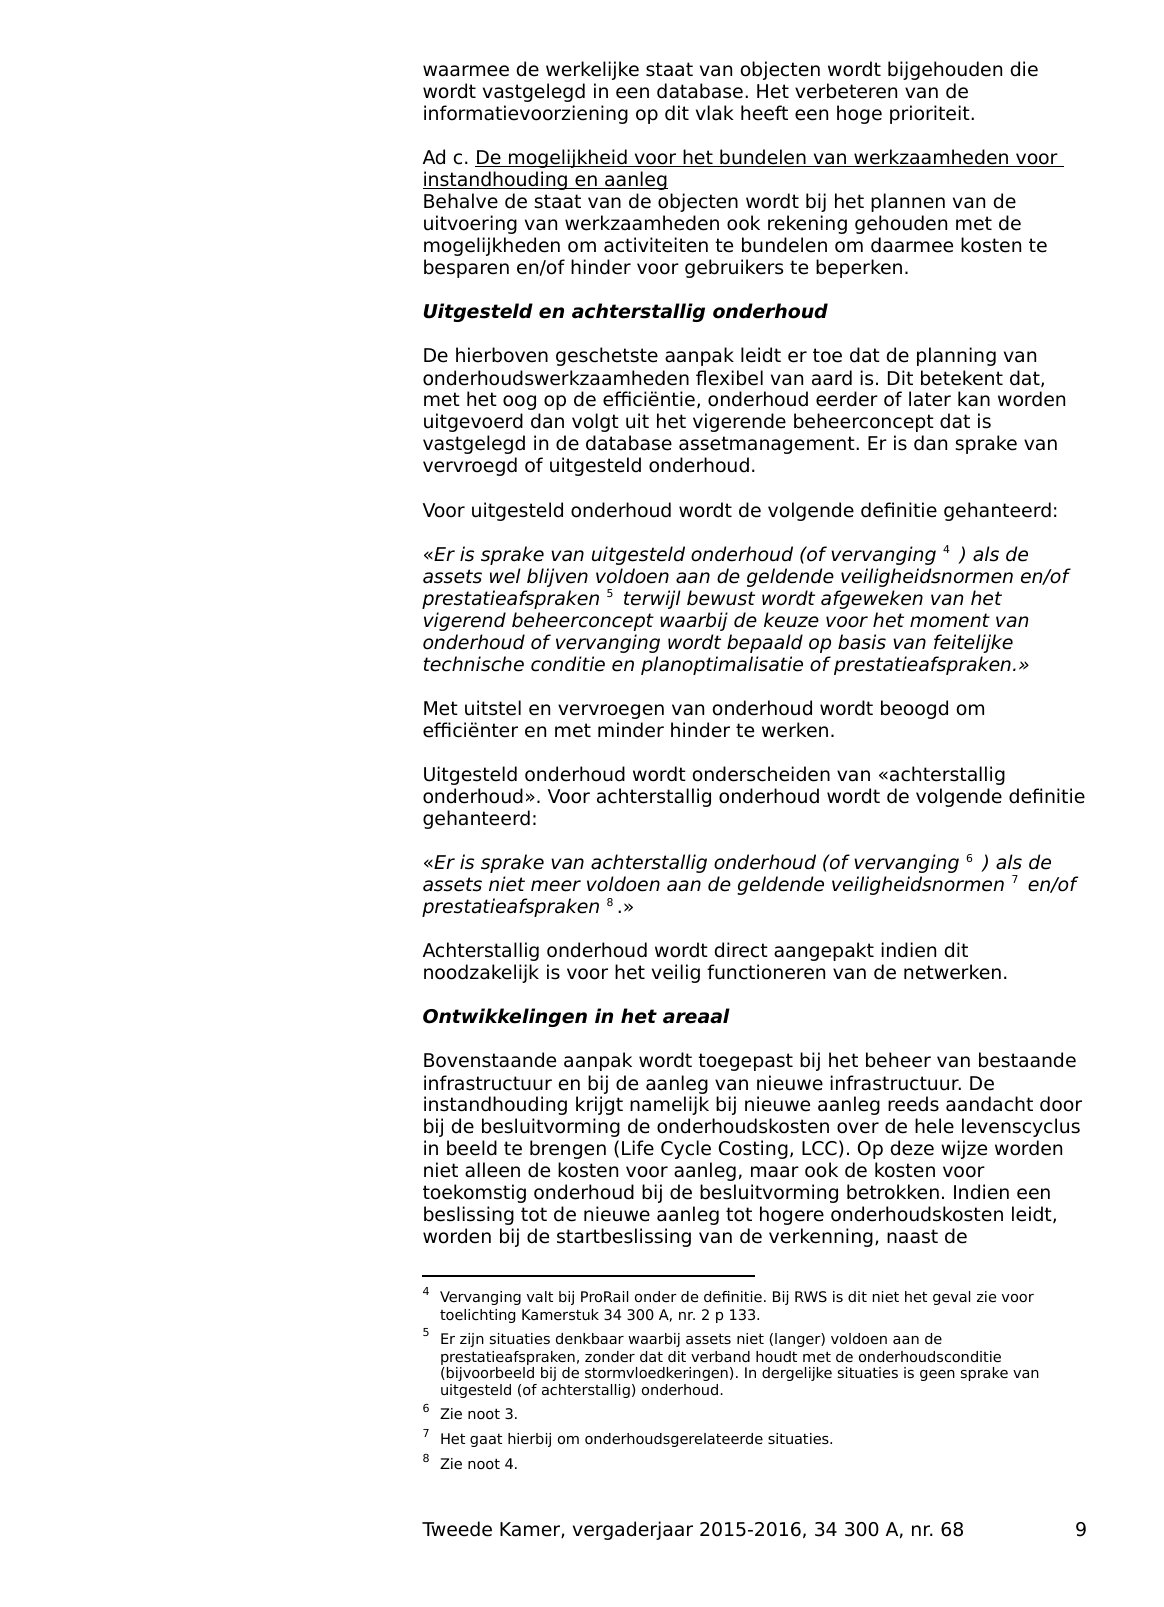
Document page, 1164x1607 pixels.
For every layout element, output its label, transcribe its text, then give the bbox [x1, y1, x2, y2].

text Het gaat hierbij om onderhoudsgerelateerde situaties. [422, 1427, 1087, 1449]
text Zie noot 4. [422, 1452, 1087, 1474]
text Achterstallig onderhoud wordt direct aangepakt indien dit noodzakelijk is voor het veilig functioneren van de netwerken. [422, 940, 1087, 984]
text Bovenstaande aanpak wordt toegepast bij het beheer van bestaande infrastructuur en bij de aanleg van nieuwe infrastructuur. De instandhouding krijgt namelijk bij nieuwe aanleg reeds aandacht door bij de besluitvorming de onderhoudskosten over de hele levenscyclus in beeld te brengen (Life Cycle Costing, LCC). Op deze wijze worden niet alleen de kosten voor aanleg, maar ook de kosten voor toekomstig onderhoud bij de besluitvorming betrokken. Indien een beslissing tot de nieuwe aanleg tot hogere onderhoudskosten leidt, worden bij de startbeslissing van de verkenning, naast de [422, 1050, 1087, 1248]
text Zie noot 3. [422, 1402, 1087, 1424]
text Uitgesteld onderhoud wordt onderscheiden van «achterstallig onderhoud». Voor achterstallig onderhoud wordt de volgende definitie gehanteerd: [422, 764, 1087, 830]
text Voor uitgesteld onderhoud wordt de volgende definitie gehanteerd: [422, 499, 1087, 521]
text Behalve de staat van de objecten wordt bij het plannen van de uitvoering van werkzaamheden ook rekening gehouden met de mogelijkheden om activiteiten te bundelen om daarmee kosten te besparen en/of hinder voor gebruikers te beperken. [422, 191, 1087, 279]
text «Er is sprake van achterstallig onderhoud (of vervanging ) als de assets niet meer voldoen aan de geldende veiligheidsnormen en/of prestatieafspraken .» [422, 852, 1087, 918]
text Ad c. De mogelijkheid voor het bundelen van werkzaamheden voor instandhouding en aanleg [422, 147, 1087, 191]
text waarmee de werkelijke staat van objecten wordt bijgehouden die wordt vastgelegd in een database. Het verbeteren van de informatievoorziening op dit vlak heeft een hoge prioriteit. [422, 59, 1087, 125]
subtitle Ontwikkelingen in het areaal [422, 1006, 1087, 1028]
subtitle Uitgesteld en achterstallig onderhoud [422, 301, 1087, 323]
text Vervanging valt bij ProRail onder de definitie. Bij RWS is dit niet het geval zie voor toelichting Kamerstuk 34 300 A, nr. 2 p 133. [422, 1285, 1087, 1324]
text «Er is sprake van uitgesteld onderhoud (of vervanging ) als de assets wel blijven voldoen aan de geldende veiligheidsnormen en/of prestatieafspraken terwijl bewust wordt afgeweken van het vigerend beheerconcept waarbij de keuze voor het moment van onderhoud of vervanging wordt bepaald op basis van feitelijke technische conditie en planoptimalisatie of prestatieafspraken.» [422, 544, 1087, 676]
text Met uitstel en vervroegen van onderhoud wordt beoogd om efficiënter en met minder hinder te werken. [422, 698, 1087, 742]
text Er zijn situaties denkbaar waarbij assets niet (langer) voldoen aan de prestatieafspraken, zonder dat dit verband houdt met de onderhoudsconditie (bijvoorbeeld bij de stormvloedkeringen). In dergelijke situaties is geen sprake van uitgesteld (of achterstallig) onderhoud. [422, 1327, 1087, 1399]
text De hierboven geschetste aanpak leidt er toe dat de planning van onderhoudswerkzaamheden flexibel van aard is. Dit betekent dat, met het oog op de efficiëntie, onderhoud eerder of later kan worden uitgevoerd dan volgt uit het vigerende beheerconcept dat is vastgelegd in de database assetmanagement. Er is dan sprake van vervroegd of uitgesteld onderhoud. [422, 345, 1087, 477]
